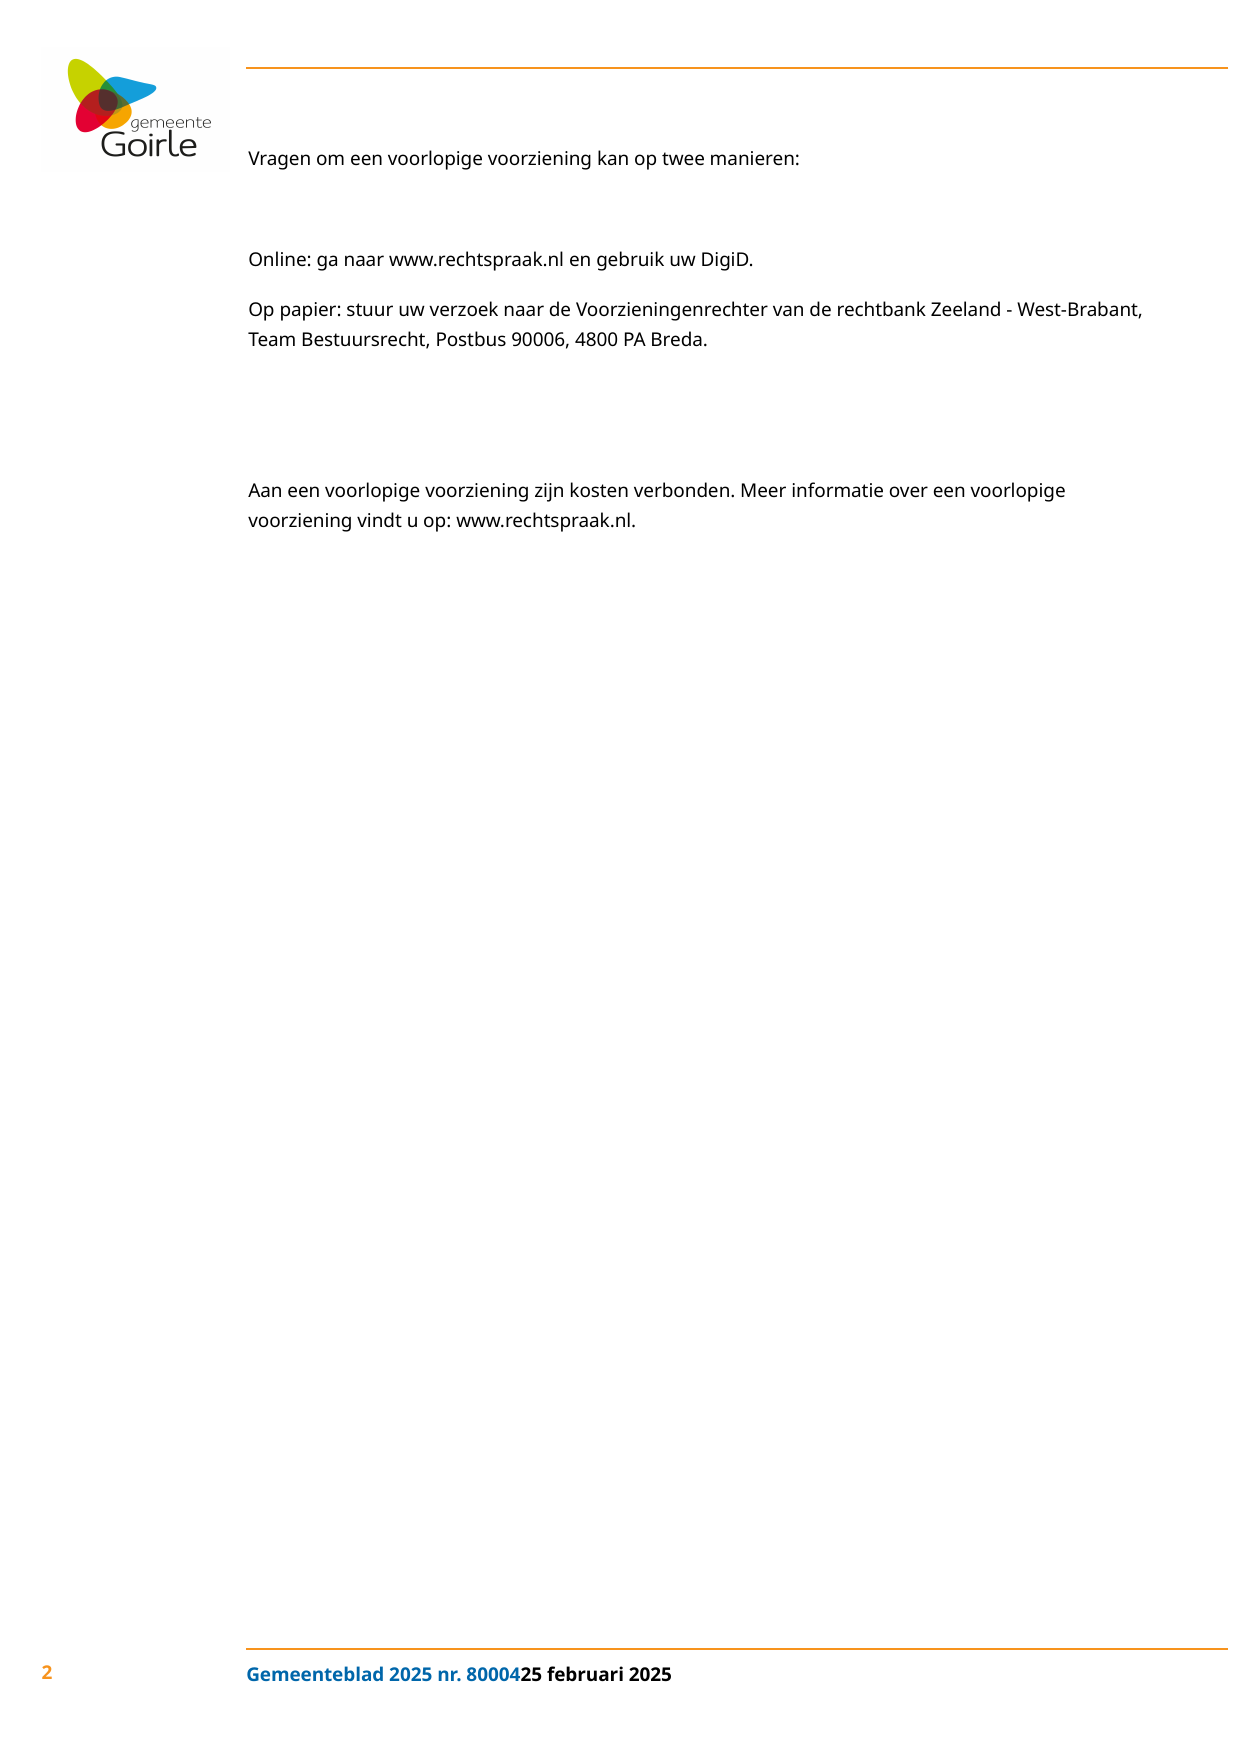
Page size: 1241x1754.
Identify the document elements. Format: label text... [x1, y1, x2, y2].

text Aan een voorlopige voorziening zijn kosten verbonden. Meer informatie over een voorlopige voorziening vindt u op: www.rechtspraak.nl. [248, 477, 1152, 533]
text Vragen om een voorlopige voorziening kan op twee manieren: [248, 145, 1152, 171]
picture [41, 47, 231, 172]
text Op papier: stuur uw verzoek naar de Voorzieningenrechter van de rechtbank Zeeland - West-Brabant, Team Bestuursrecht, Postbus 90006, 4800 PA Breda. [248, 296, 1152, 352]
text Online: ga naar www.rechtspraak.nl en gebruik uw DigiD. [248, 246, 1152, 272]
